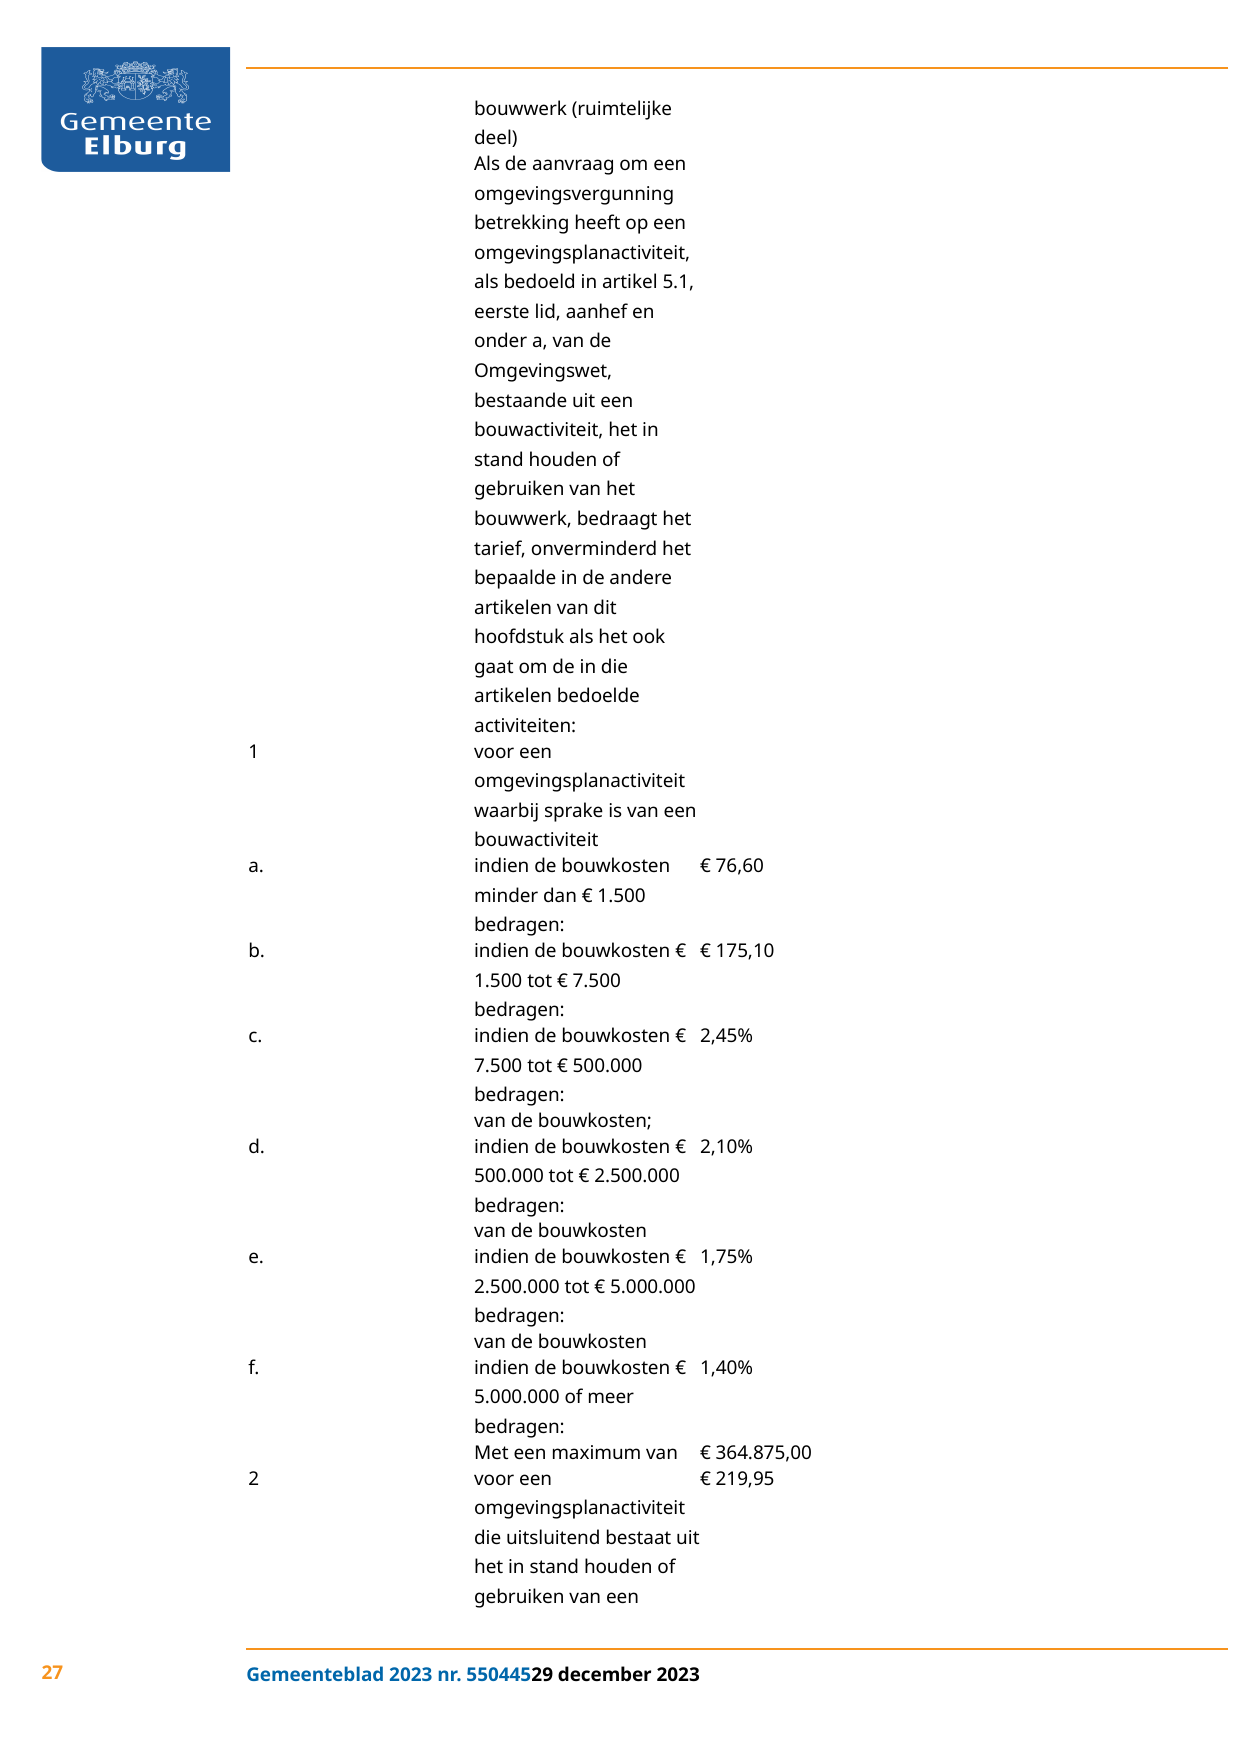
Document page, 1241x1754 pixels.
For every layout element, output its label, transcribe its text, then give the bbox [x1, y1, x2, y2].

table_cell voor een omgevingsplanactiviteit die uitsluitend bestaat uit het in stand houden of gebruiken van een [474, 1465, 700, 1609]
table_cell f. [248, 1354, 474, 1439]
table_cell van de bouwkosten [474, 1328, 700, 1354]
table_cell € 76,60 [700, 853, 926, 937]
table_cell 1 [248, 738, 474, 852]
table_cell Met een maximum van [474, 1439, 700, 1465]
table_cell € 175,10 [700, 937, 926, 1022]
table_cell e. [248, 1244, 474, 1354]
table_cell [700, 150, 926, 738]
table_cell Als de aanvraag om een omgevingsvergunning betrekking heeft op een omgevingsplanactiviteit, als bedoeld in artikel 5.1, eerste lid, aanhef en onder a, van de Omgevingswet, bestaande uit een bouwactiviteit, het in stand houden of gebruiken van het bouwwerk, bedraagt het tarief, onverminderd het bepaalde in de andere artikelen van dit hoofdstuk als het ook gaat om de in die artikelen bedoelde activiteiten: [474, 150, 700, 738]
table_cell [700, 95, 926, 150]
table_cell b. [248, 937, 474, 1022]
table_cell indien de bouwkosten € 5.000.000 of meer bedragen: [474, 1354, 700, 1439]
table_cell 1,75% [700, 1244, 926, 1354]
table_cell [700, 738, 926, 852]
table_cell bouwwerk (ruimtelijke deel) [474, 95, 700, 150]
table_cell indien de bouwkosten minder dan € 1.500 bedragen: [474, 853, 700, 937]
table_cell 2 [248, 1465, 474, 1609]
table_cell [700, 1218, 926, 1243]
table_cell c. [248, 1022, 474, 1133]
table_cell van de bouwkosten; [474, 1107, 700, 1133]
table_cell [248, 95, 474, 150]
table_cell voor een omgevingsplanactiviteit waarbij sprake is van een bouwactiviteit [474, 738, 700, 852]
table_cell 2,45% [700, 1022, 926, 1133]
table_cell d. [248, 1133, 474, 1243]
table_cell [926, 1490, 1152, 1609]
table_cell indien de bouwkosten € 2.500.000 tot € 5.000.000 bedragen: [474, 1244, 700, 1328]
table_cell indien de bouwkosten € 1.500 tot € 7.500 bedragen: [474, 937, 700, 1022]
table_cell indien de bouwkosten € 7.500 tot € 500.000 bedragen: [474, 1022, 700, 1107]
table_cell a. [248, 853, 474, 937]
table_cell 2,10% [700, 1133, 926, 1218]
table_cell [248, 150, 474, 738]
table_cell € 364.875,00 [700, 1439, 926, 1465]
table_cell € 219,95 [700, 1465, 926, 1609]
table_cell indien de bouwkosten € 500.000 tot € 2.500.000 bedragen: [474, 1133, 700, 1218]
table_cell van de bouwkosten [474, 1218, 700, 1243]
table_cell 1,40% [700, 1354, 926, 1439]
picture [41, 47, 231, 172]
table_cell [248, 1439, 474, 1465]
